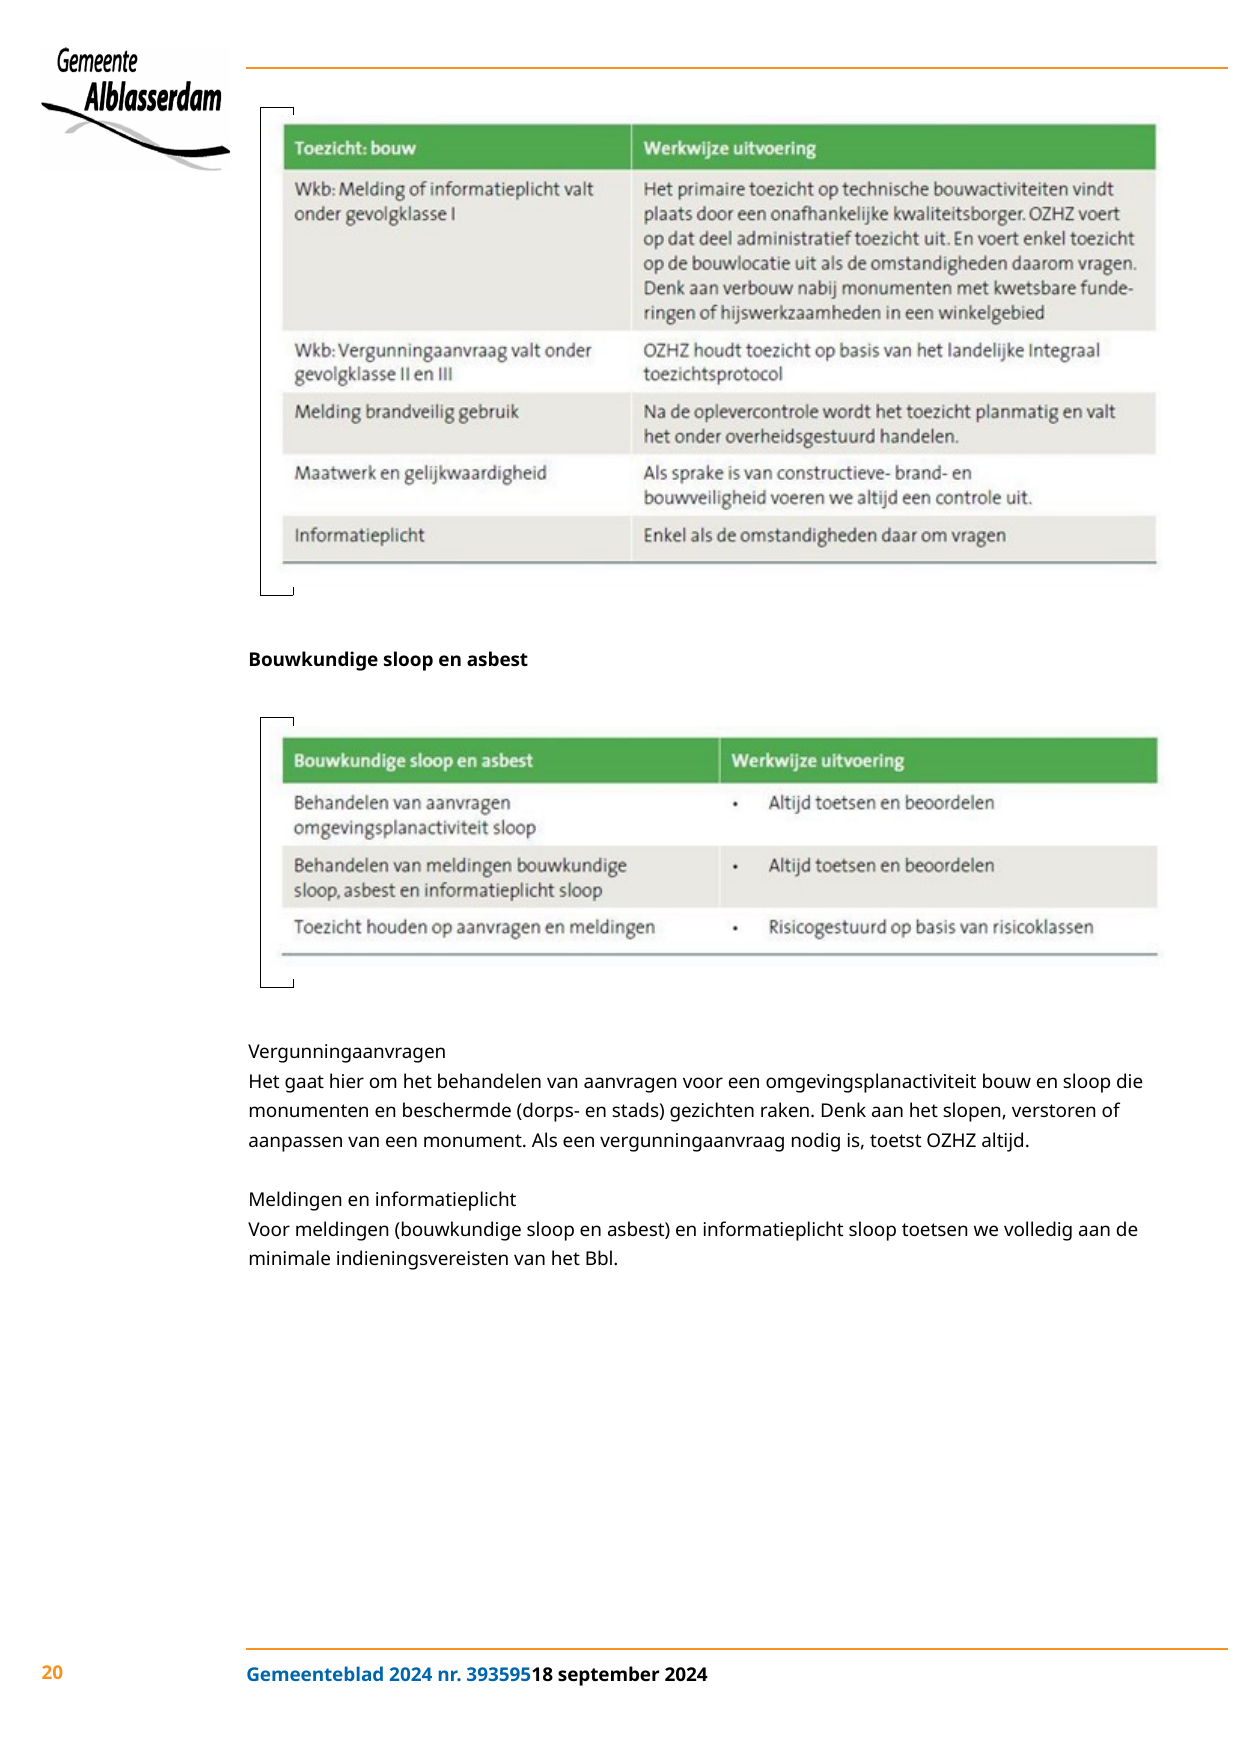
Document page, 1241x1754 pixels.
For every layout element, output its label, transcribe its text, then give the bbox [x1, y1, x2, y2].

text Meldingen en informatieplicht [248, 1186, 1152, 1212]
text Voor meldingen (bouwkundige sloop en asbest) en informatieplicht sloop toetsen we volledig aan de minimale indieningsvereisten van het Bbl. [248, 1216, 1152, 1271]
text Vergunningaanvragen [248, 1038, 1152, 1064]
picture [41, 47, 231, 172]
picture [268, 115, 1173, 587]
picture [268, 726, 1173, 979]
text Bouwkundige sloop en asbest [248, 646, 1152, 672]
text Het gaat hier om het behandelen van aanvragen voor een omgevingsplanactiviteit bouw en sloop die monumenten en beschermde (dorps- en stads) gezichten raken. Denk aan het slopen, verstoren of aanpassen van een monument. Als een vergunningaanvraag nodig is, toetst OZHZ altijd. [248, 1068, 1152, 1153]
